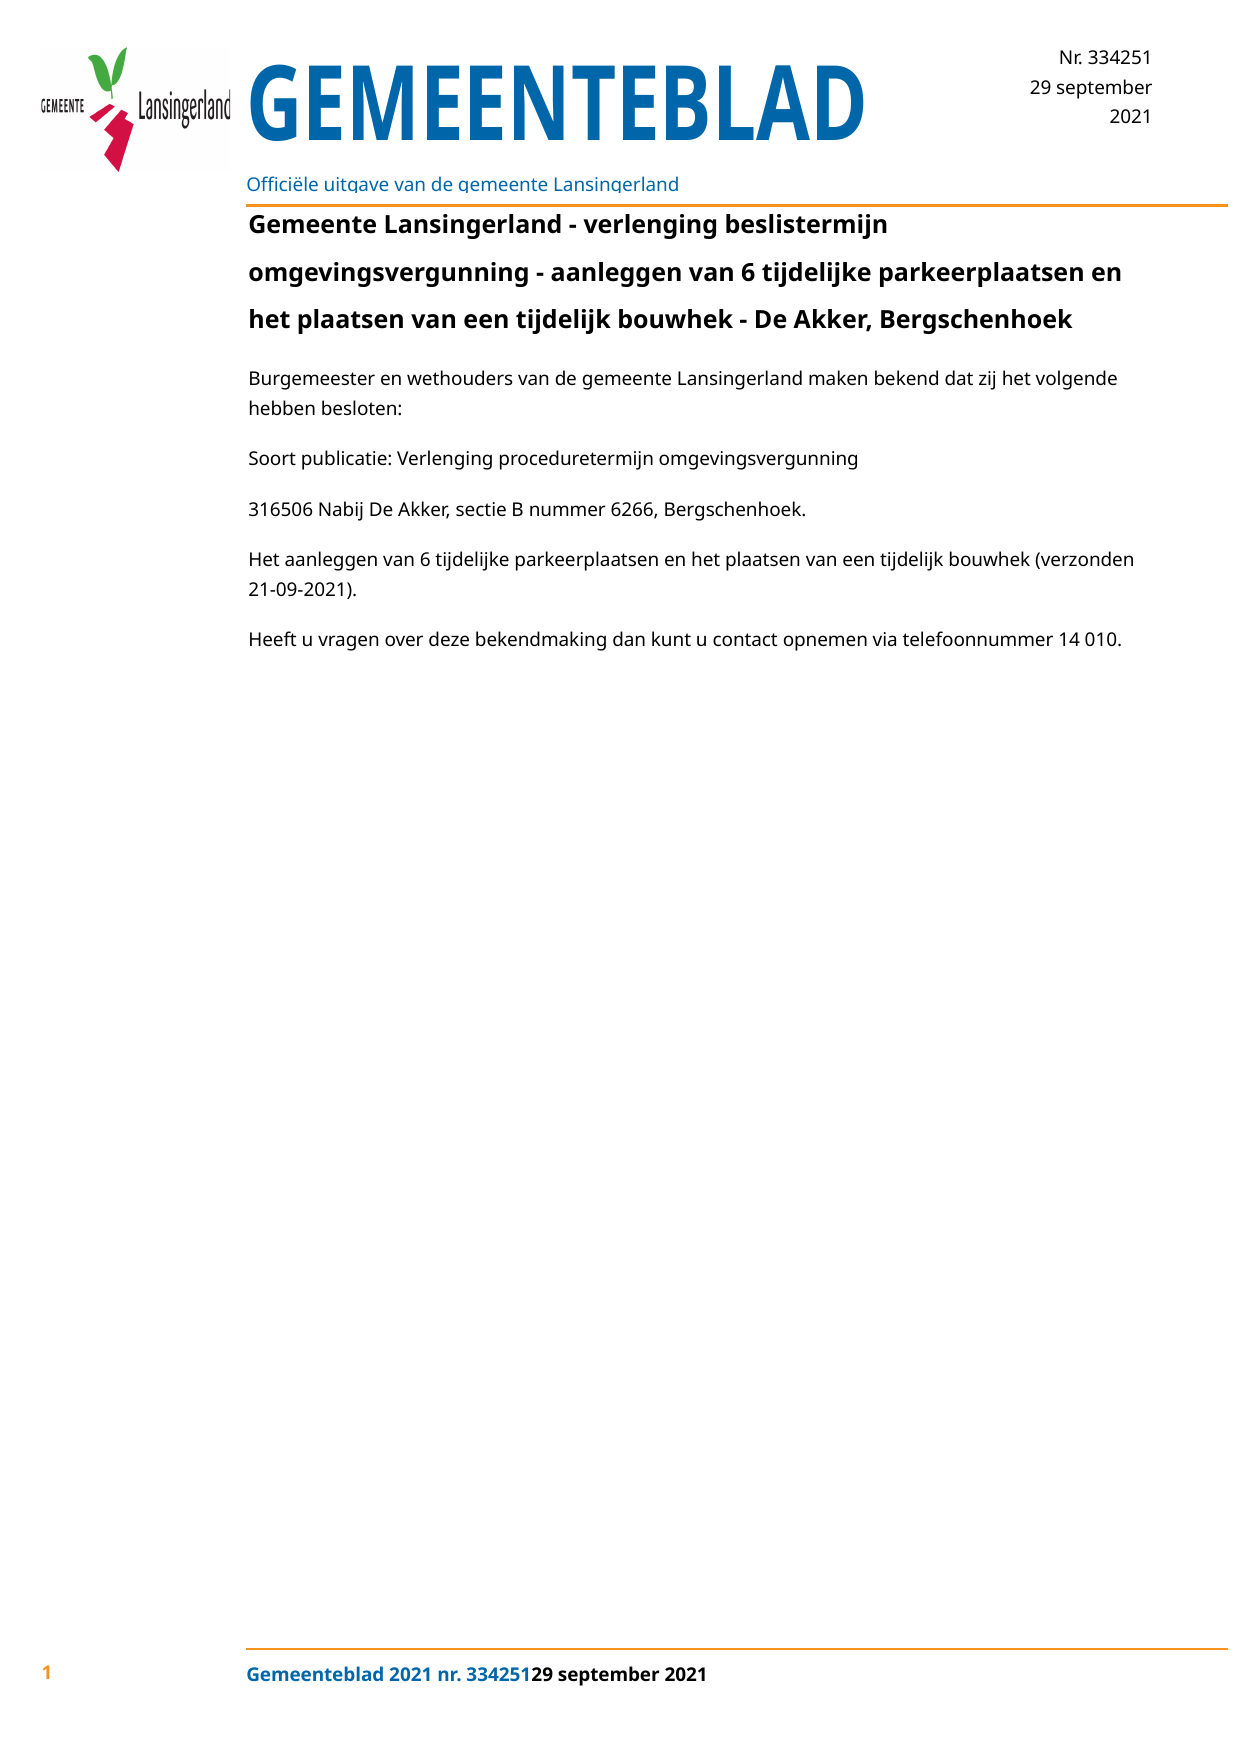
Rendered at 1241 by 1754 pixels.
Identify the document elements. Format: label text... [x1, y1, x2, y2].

text Gemeente Lansingerland - verlenging beslistermijn omgevingsvergunning - aanleggen van 6 tijdelijke parkeerplaatsen en het plaatsen van een tijdelijk bouwhek - De Akker, Bergschenhoek [248, 207, 1152, 336]
text Soort publicatie: Verlenging proceduretermijn omgevingsvergunning [248, 446, 1152, 471]
text Burgemeester en wethouders van de gemeente Lansingerland maken bekend dat zij het volgende hebben besloten: [248, 366, 1152, 421]
text Het aanleggen van 6 tijdelijke parkeerplaatsen en het plaatsen van een tijdelijk bouwhek (verzonden 21-09-2021). [248, 546, 1152, 602]
text Heeft u vragen over deze bekendmaking dan kunt u contact opnemen via telefoonnummer 14 010. [248, 626, 1152, 652]
picture [41, 47, 231, 172]
text 316506 Nabij De Akker, sectie B nummer 6266, Bergschenhoek. [248, 496, 1152, 522]
